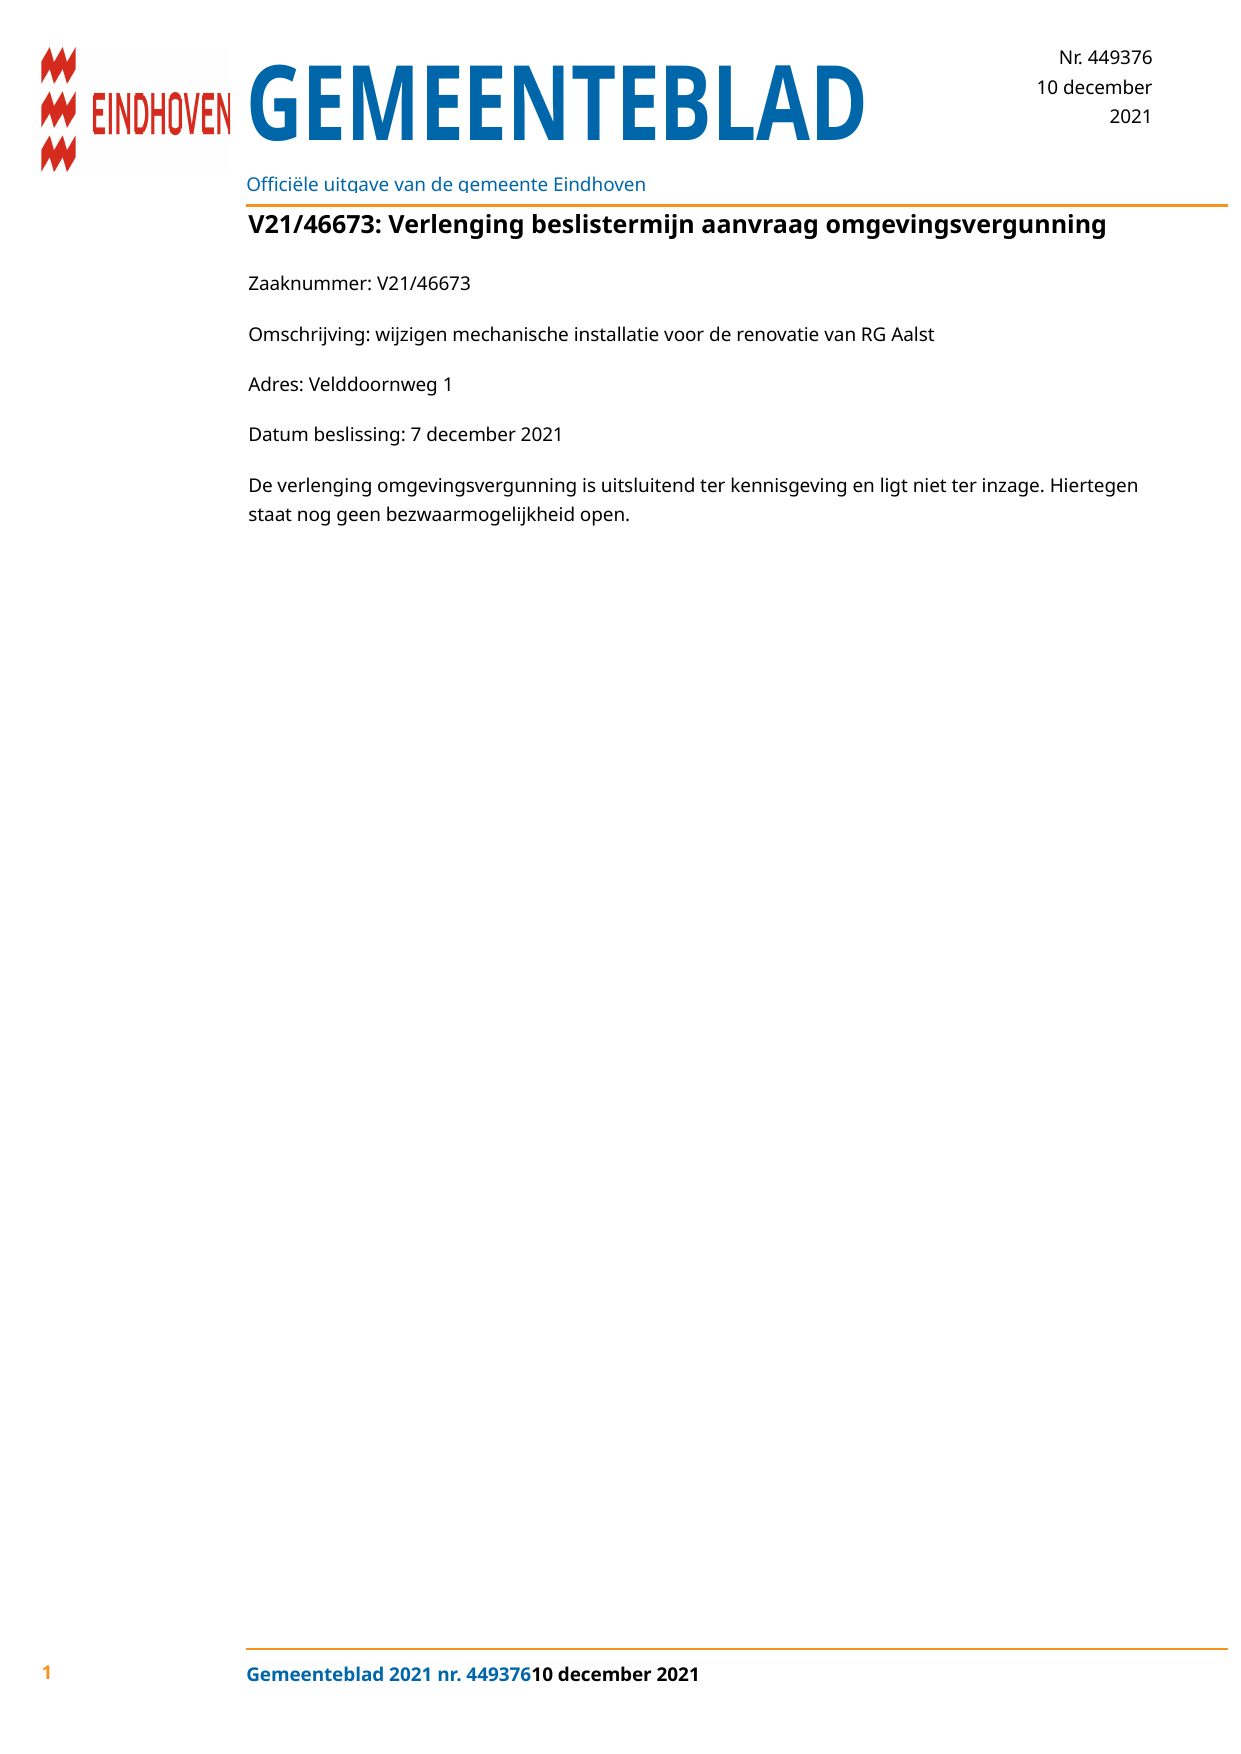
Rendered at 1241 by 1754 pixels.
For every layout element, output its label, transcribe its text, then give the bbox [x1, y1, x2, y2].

text Omschrijving: wijzigen mechanische installatie voor de renovatie van RG Aalst [248, 321, 1152, 346]
picture [41, 47, 231, 172]
text Zaaknummer: V21/46673 [248, 270, 1152, 296]
text Adres: Velddoornweg 1 [248, 371, 1152, 397]
text De verlenging omgevingsvergunning is uitsluitend ter kennisgeving en ligt niet ter inzage. Hiertegen staat nog geen bezwaarmogelijkheid open. [248, 472, 1152, 527]
text Datum beslissing: 7 december 2021 [248, 422, 1152, 447]
text V21/46673: Verlenging beslistermijn aanvraag omgevingsvergunning [248, 207, 1152, 241]
